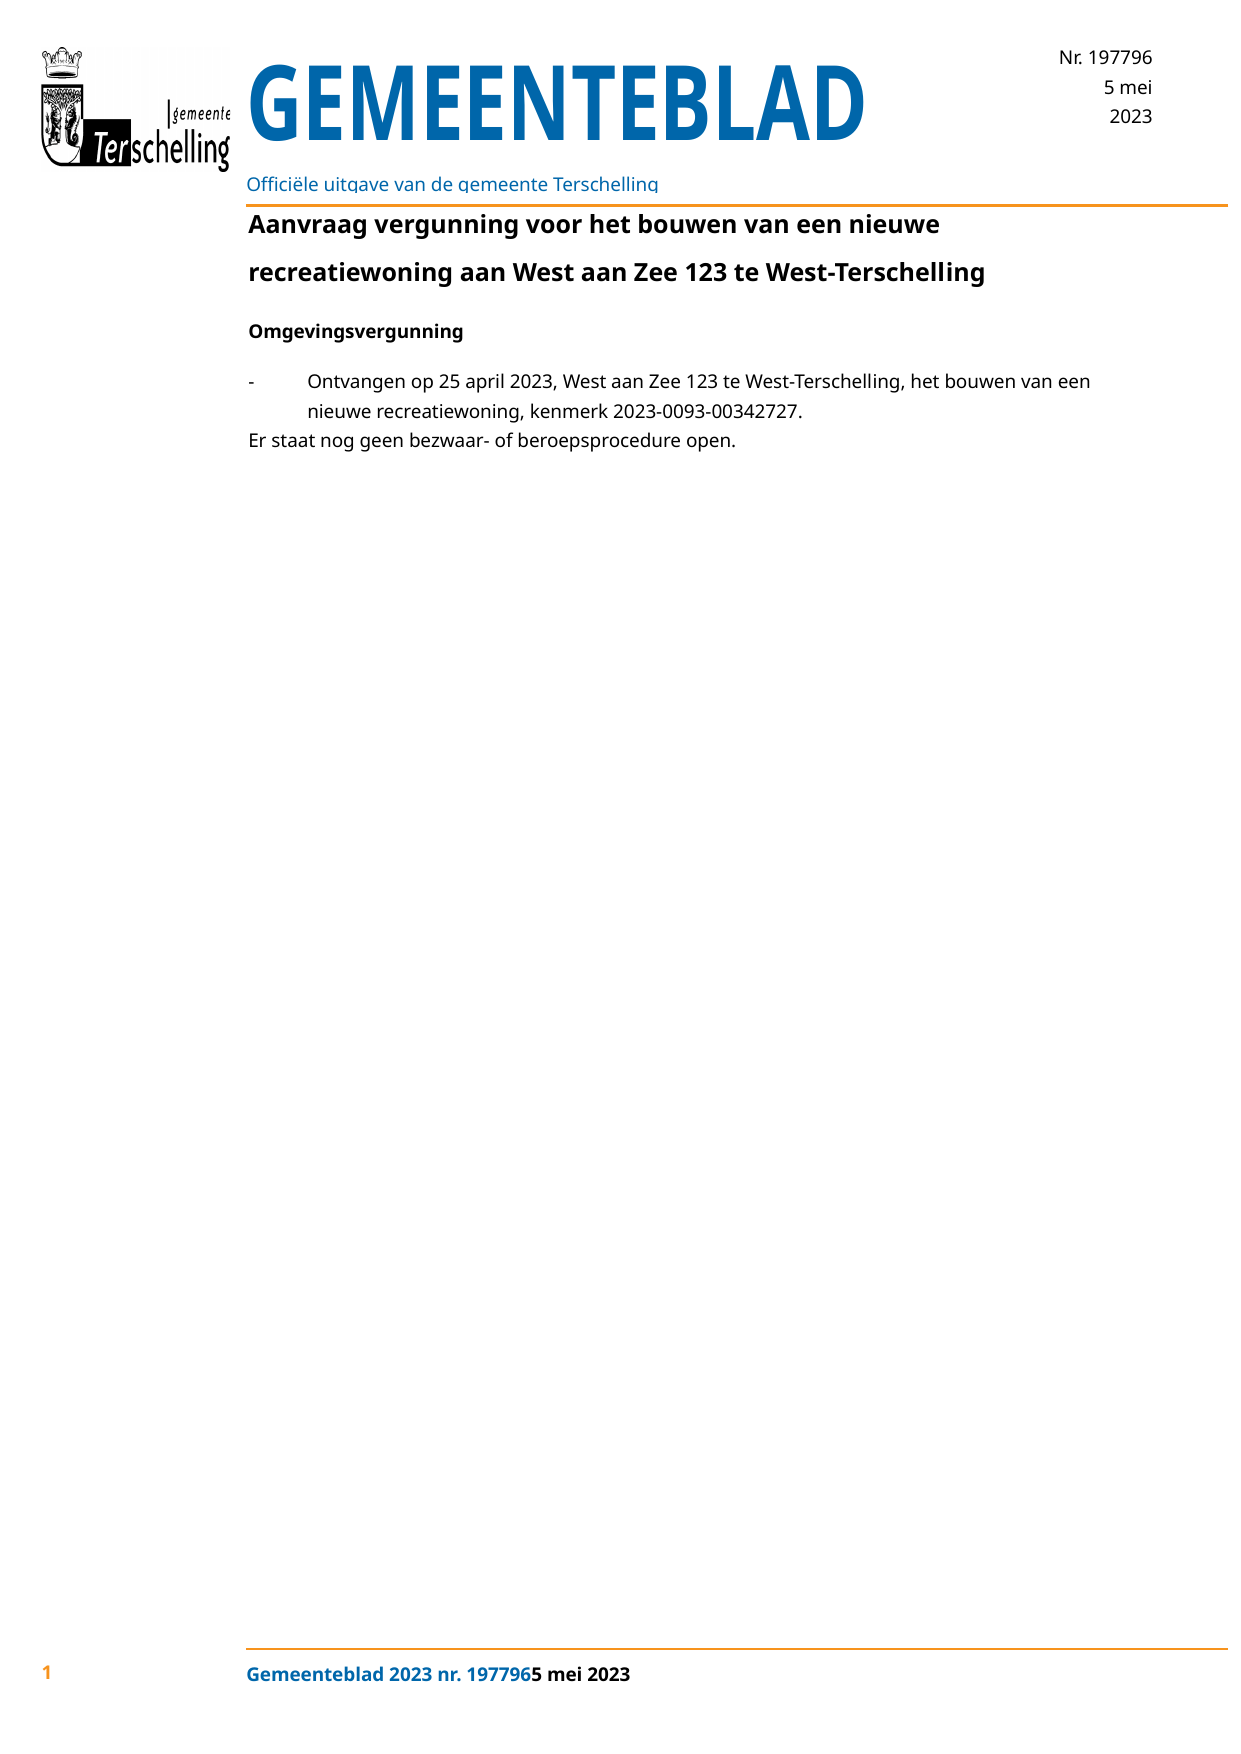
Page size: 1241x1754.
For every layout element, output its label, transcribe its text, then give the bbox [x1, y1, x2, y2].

list Ontvangen op 25 april 2023, West aan Zee 123 te West-Terschell­ing, het bouwen van een nieuwe recreatiewoning, kenmerk 2023-0093-00342727. [248, 368, 1152, 424]
text Omgevingsvergunning [248, 318, 1152, 344]
picture [41, 47, 231, 172]
text Aanvraag vergunning voor het bouwen van een nieuwe recreatiewoning aan West aan Zee 123 te West-Terschell­ing [248, 207, 1152, 288]
text Er staat nog geen bezwaar- of beroepsprocedure open. [248, 427, 1152, 453]
